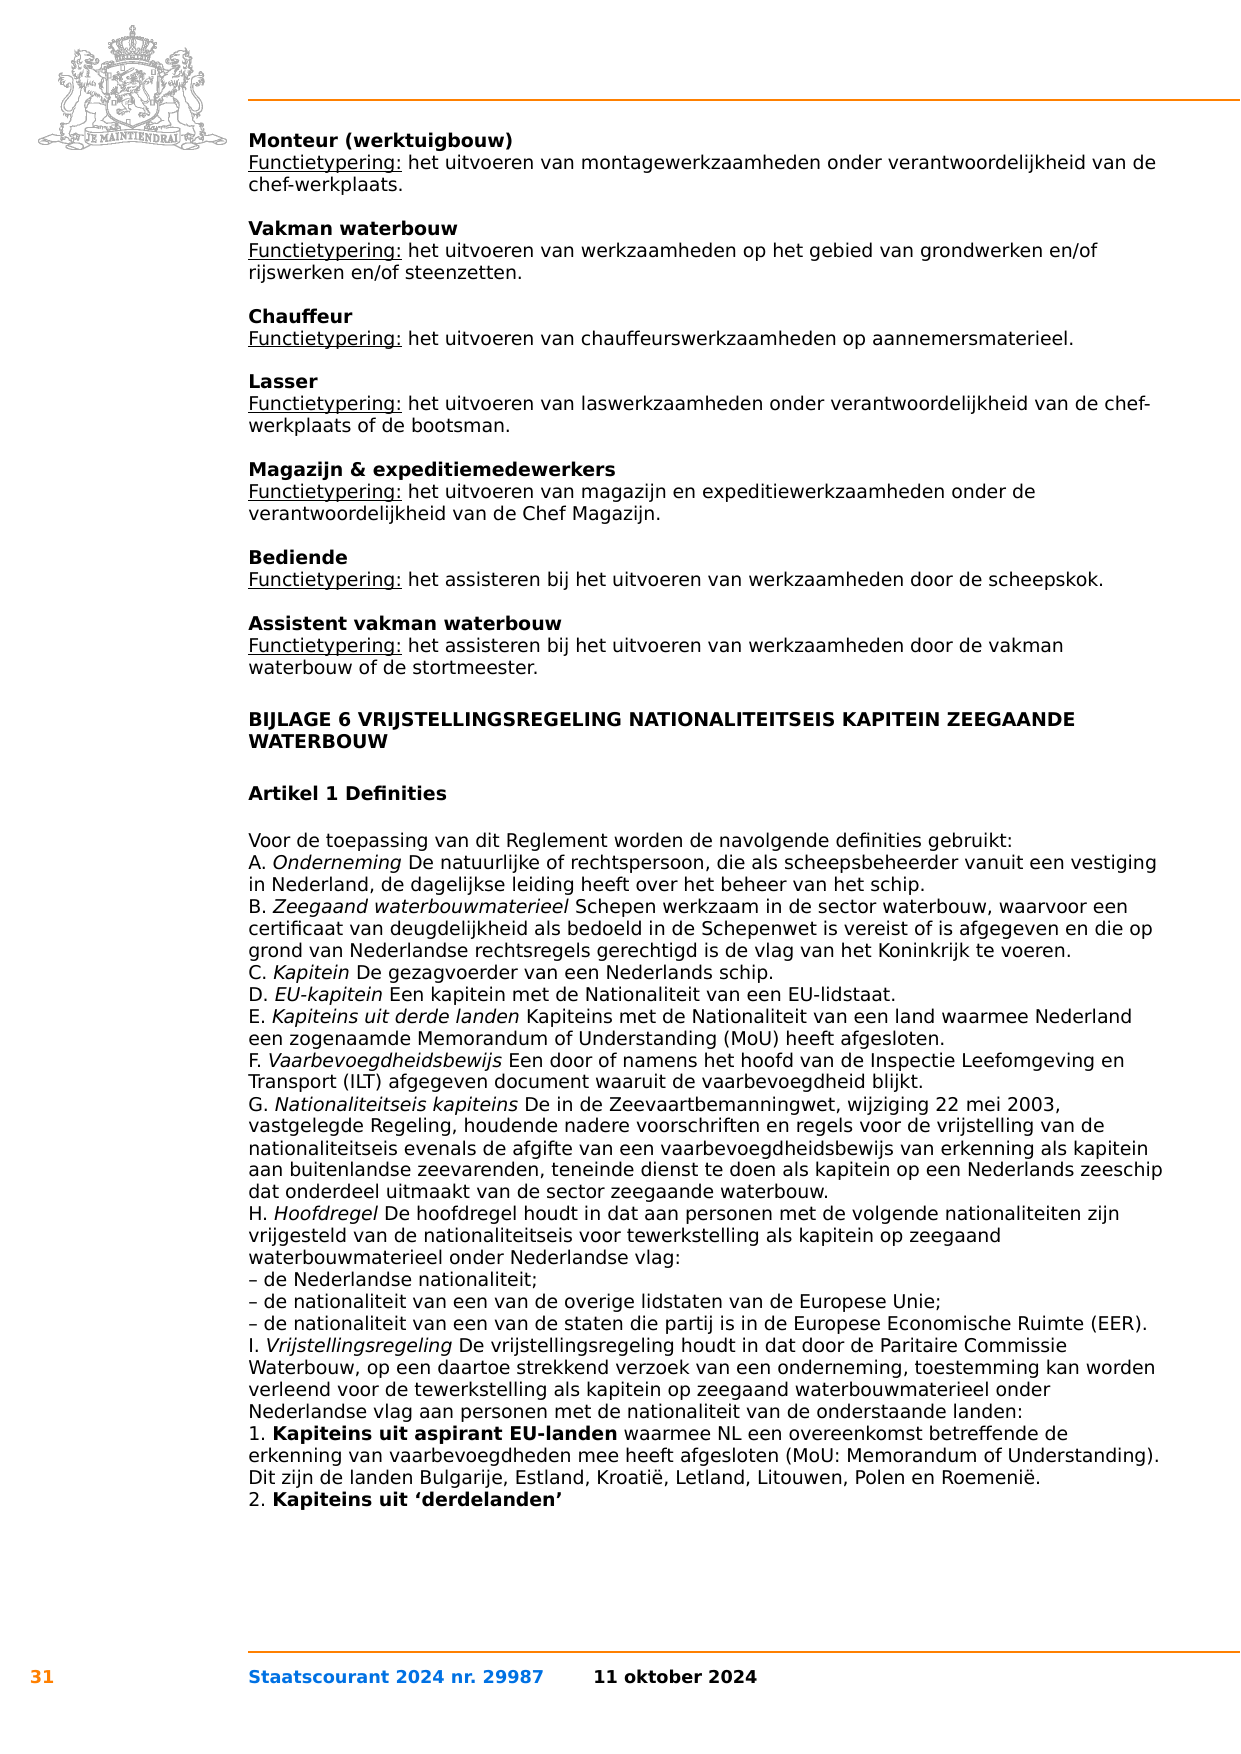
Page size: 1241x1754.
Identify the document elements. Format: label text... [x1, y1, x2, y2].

text Functietypering: het uitvoeren van werkzaamheden op het gebied van grondwerken en/of rijswerken en/of steenzetten. [248, 240, 1163, 284]
text – de Nederlandse nationaliteit; [248, 1269, 1163, 1291]
text G. Nationaliteitseis kapiteins De in de Zeevaartbemanningwet, wijziging 22 mei 2003, vastgelegde Regeling, houdende nadere voorschriften en regels voor de vrijstelling van de nationaliteitseis evenals de afgifte van een vaarbevoegdheidsbewijs van erkenning als kapitein aan buitenlandse zeevarenden, teneinde dienst te doen als kapitein op een Nederlands zeeschip dat onderdeel uitmaakt van de sector zeegaande waterbouw. [248, 1093, 1163, 1203]
text Chauffeur [248, 306, 1163, 327]
text Functietypering: het uitvoeren van magazijn en expeditiewerkzaamheden onder de verantwoordelijkheid van de Chef Magazijn. [248, 481, 1163, 525]
text Vakman waterbouw [248, 218, 1163, 240]
text 2. Kapiteins uit ‘derdelanden’ [248, 1489, 1163, 1511]
text D. EU-kapitein Een kapitein met de Nationaliteit van een EU-lidstaat. [248, 983, 1163, 1006]
text Bediende [248, 547, 1163, 569]
text Functietypering: het uitvoeren van montagewerkzaamheden onder verantwoordelijkheid van de chef-werkplaats. [248, 152, 1163, 196]
text B. Zeegaand waterbouwmaterieel Schepen werkzaam in de sector waterbouw, waarvoor een certificaat van deugdelijkheid als bedoeld in de Schepenwet is vereist of is afgegeven en die op grond van Nederlandse rechtsregels gerechtigd is de vlag van het Koninkrijk te voeren. [248, 896, 1163, 962]
text F. Vaarbevoegdheidsbewijs Een door of namens het hoofd van de Inspectie Leefomgeving en Transport (ILT) afgegeven document waaruit de vaarbevoegdheid blijkt. [248, 1049, 1163, 1093]
subtitle Artikel 1 Definities [248, 783, 1163, 805]
text C. Kapitein De gezagvoerder van een Nederlands schip. [248, 962, 1163, 983]
text Assistent vakman waterbouw [248, 613, 1163, 635]
text Voor de toepassing van dit Reglement worden de navolgende definities gebruikt: [248, 830, 1163, 852]
text Functietypering: het assisteren bij het uitvoeren van werkzaamheden door de vakman waterbouw of de stortmeester. [248, 635, 1163, 679]
text I. Vrijstellingsregeling De vrijstellingsregeling houdt in dat door de Paritaire Commissie Waterbouw, op een daartoe strekkend verzoek van een onderneming, toestemming kan worden verleend voor de tewerkstelling als kapitein op zeegaand waterbouwmaterieel onder Nederlandse vlag aan personen met de nationaliteit van de onderstaande landen: [248, 1335, 1163, 1423]
text Functietypering: het assisteren bij het uitvoeren van werkzaamheden door de scheepskok. [248, 569, 1163, 591]
text Magazijn & expeditiemedewerkers [248, 459, 1163, 481]
text – de nationaliteit van een van de staten die partij is in de Europese Economische Ruimte (EER). [248, 1313, 1163, 1335]
text E. Kapiteins uit derde landen Kapiteins met de Nationaliteit van een land waarmee Nederland een zogenaamde Memorandum of Understanding (MoU) heeft afgesloten. [248, 1006, 1163, 1049]
text Functietypering: het uitvoeren van laswerkzaamheden onder verantwoordelijkheid van de chef-werkplaats of de bootsman. [248, 393, 1163, 437]
text Lasser [248, 371, 1163, 393]
text A. Onderneming De natuurlijke of rechtspersoon, die als scheepsbeheerder vanuit een vestiging in Nederland, de dagelijkse leiding heeft over het beheer van het schip. [248, 852, 1163, 896]
text – de nationaliteit van een van de overige lidstaten van de Europese Unie; [248, 1291, 1163, 1313]
text 1. Kapiteins uit aspirant EU-landen waarmee NL een overeenkomst betreffende de erkenning van vaarbevoegdheden mee heeft afgesloten (MoU: Memorandum of Understanding). Dit zijn de landen Bulgarije, Estland, Kroatië, Letland, Litouwen, Polen en Roemenië. [248, 1423, 1163, 1489]
text Functietypering: het uitvoeren van chauffeurswerkzaamheden op aannemersmaterieel. [248, 327, 1163, 349]
subtitle BIJLAGE 6 VRIJSTELLINGSREGELING NATIONALITEITSEIS KAPITEIN ZEEGAANDE WATERBOUW [248, 709, 1163, 753]
text H. Hoofdregel De hoofdregel houdt in dat aan personen met de volgende nationaliteiten zijn vrijgesteld van de nationaliteitseis voor tewerkstelling als kapitein op zeegaand waterbouwmaterieel onder Nederlandse vlag: [248, 1203, 1163, 1269]
text Monteur (werktuigbouw) [248, 130, 1163, 152]
picture [38, 25, 227, 150]
